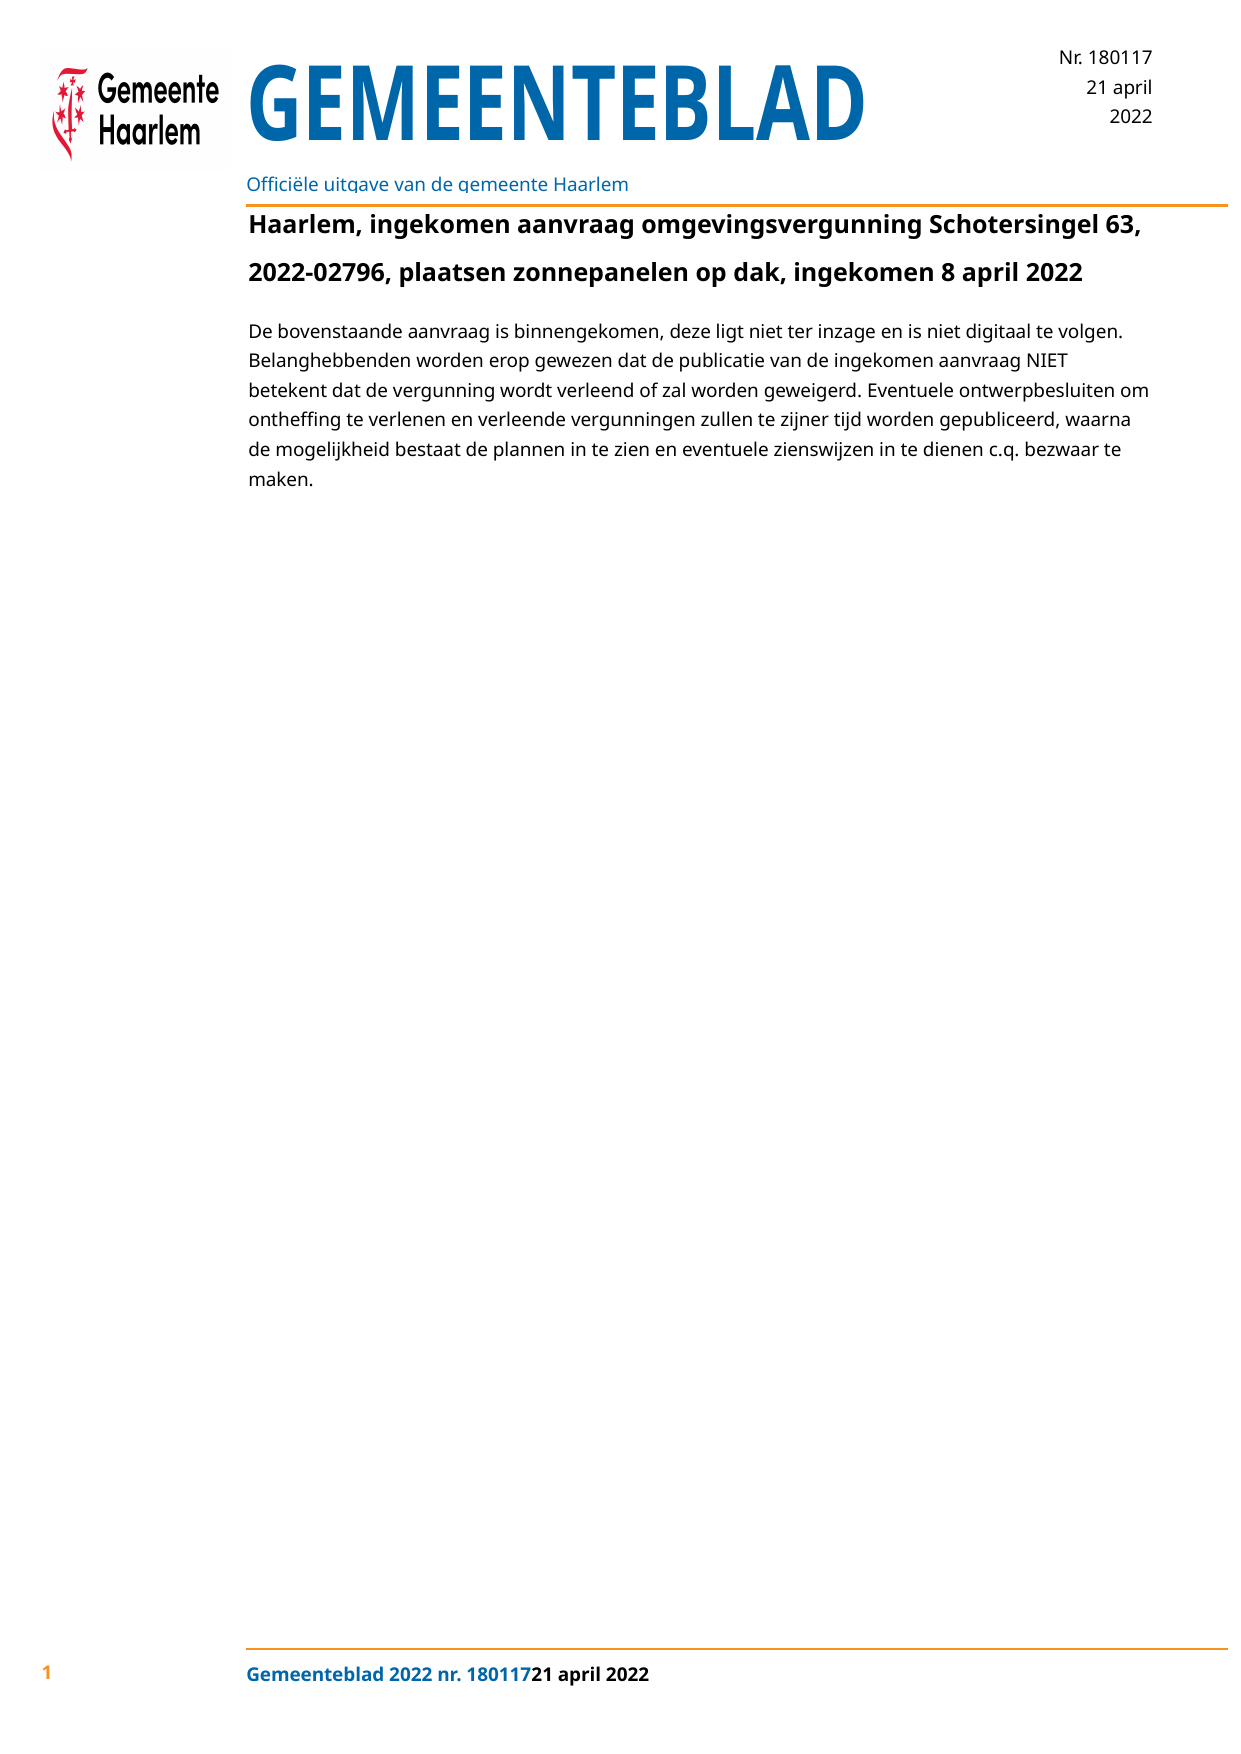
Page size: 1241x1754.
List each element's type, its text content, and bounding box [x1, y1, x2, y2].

text De bovenstaande aanvraag is binnengekomen, deze ligt niet ter inzage en is niet digitaal te volgen. Belanghebbenden worden erop gewezen dat de publicatie van de ingekomen aanvraag NIET betekent dat de vergunning wordt verleend of zal worden geweigerd. Eventuele ontwerpbesluiten om ontheffing te verlenen en verleende vergunningen zullen te zijner tijd worden gepubliceerd, waarna de mogelijkheid bestaat de plannen in te zien en eventuele zienswijzen in te dienen c.q. bezwaar te maken. [248, 318, 1152, 492]
picture [41, 47, 231, 172]
text Haarlem, ingekomen aanvraag omgevingsvergunning Schotersingel 63, 2022-02796, plaatsen zonnepanelen op dak, ingekomen 8 april 2022 [248, 207, 1152, 288]
